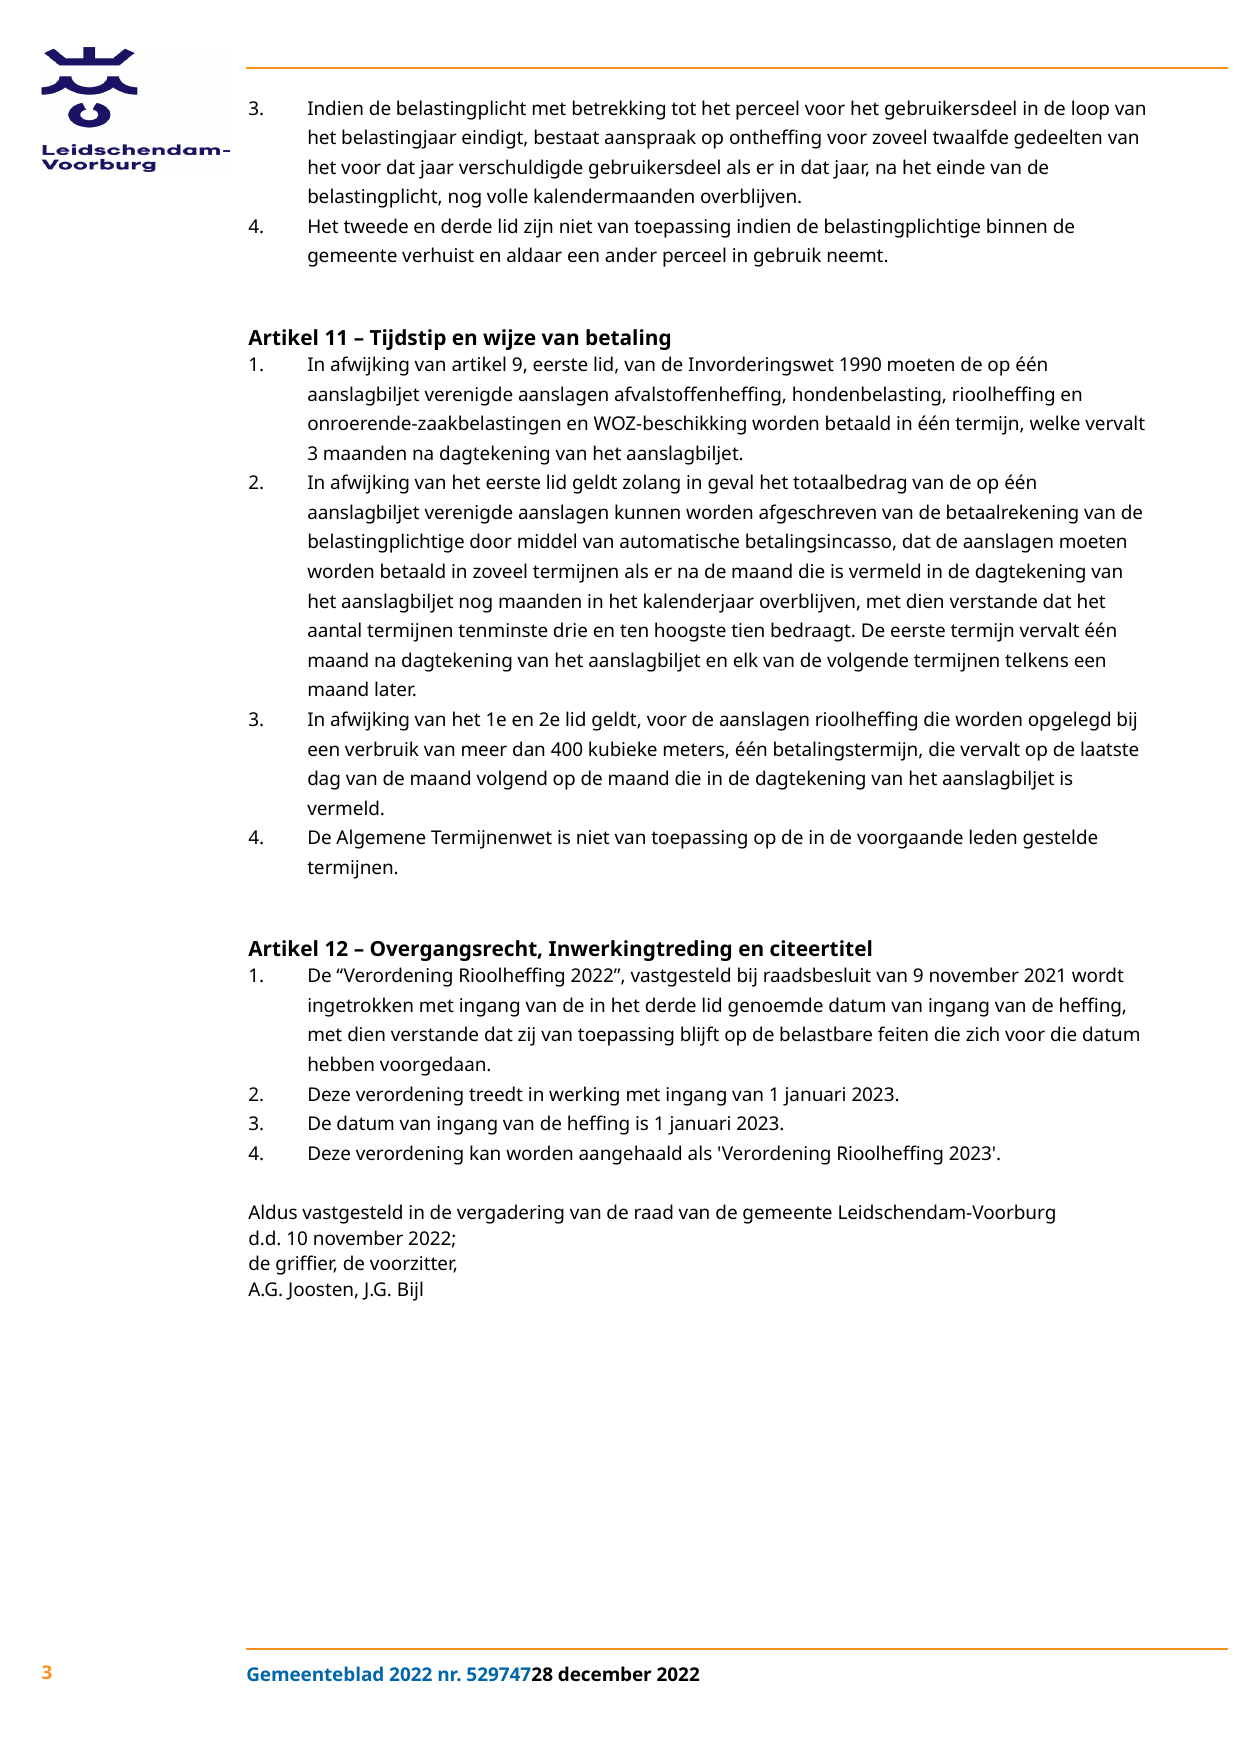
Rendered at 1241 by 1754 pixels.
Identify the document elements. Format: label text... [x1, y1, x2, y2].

list Het tweede en derde lid zijn niet van toepassing indien de belastingplichtige binnen de gemeente verhuist en aldaar een ander perceel in gebruik neemt. [248, 213, 1152, 268]
text A.G. Joosten, J.G. Bijl [248, 1276, 1152, 1302]
text Artikel 12 – Overgangsrecht, Inwerkingtreding en citeertitel [248, 934, 1152, 962]
list De “Verordening Rioolheffing 2022”, vastgesteld bij raadsbesluit van 9 november 2021 wordt ingetrokken met ingang van de in het derde lid genoemde datum van ingang van de heffing, met dien verstande dat zij van toepassing blijft op de belastbare feiten die zich voor die datum hebben voorgedaan. [248, 962, 1152, 1077]
list De datum van ingang van de heffing is 1 januari 2023. [248, 1110, 1152, 1136]
list In afwijking van artikel 9, eerste lid, van de Invorderingswet 1990 moeten de op één aanslagbiljet verenigde aanslagen afvalstoffenheffing, hondenbelasting, rioolheffing en onroerende-zaakbelastingen en WOZ-beschikking worden betaald in één termijn, welke vervalt 3 maanden na dagtekening van het aanslagbiljet. [248, 351, 1152, 466]
list In afwijking van het eerste lid geldt zolang in geval het totaalbedrag van de op één aanslagbiljet verenigde aanslagen kunnen worden afgeschreven van de betaalrekening van de belastingplichtige door middel van automatische betalingsincasso, dat de aanslagen moeten worden betaald in zoveel termijnen als er na de maand die is vermeld in de dagtekening van het aanslagbiljet nog maanden in het kalenderjaar overblijven, met dien verstande dat het aantal termijnen tenminste drie en ten hoogste tien bedraagt. De eerste termijn vervalt één maand na dagtekening van het aanslagbiljet en elk van de volgende termijnen telkens een maand later. [248, 469, 1152, 702]
picture [41, 47, 231, 172]
list Deze verordening kan worden aangehaald als 'Verordening Rioolheffing 2023'. [248, 1140, 1152, 1166]
text Aldus vastgesteld in de vergadering van de raad van de gemeente Leidschendam-Voorburg [248, 1199, 1152, 1225]
text de griffier, de voorzitter, [248, 1251, 1152, 1276]
list Deze verordening treedt in werking met ingang van 1 januari 2023. [248, 1081, 1152, 1107]
text Artikel 11 – Tijdstip en wijze van betaling [248, 323, 1152, 351]
list Indien de belastingplicht met betrekking tot het perceel voor het gebruikersdeel in de loop van het belastingjaar eindigt, bestaat aanspraak op ontheffing voor zoveel twaalfde gedeelten van het voor dat jaar verschuldigde gebruikersdeel als er in dat jaar, na het einde van de belastingplicht, nog volle kalendermaanden overblijven. [248, 95, 1152, 209]
list De Algemene Termijnenwet is niet van toepassing op de in de voorgaande leden gestelde termijnen. [248, 824, 1152, 880]
text d.d. 10 november 2022; [248, 1225, 1152, 1251]
list In afwijking van het 1e en 2e lid geldt, voor de aanslagen rioolheffing die worden opgelegd bij een verbruik van meer dan 400 kubieke meters, één betalingstermijn, die vervalt op de laatste dag van de maand volgend op de maand die in de dagtekening van het aanslagbiljet is vermeld. [248, 706, 1152, 821]
